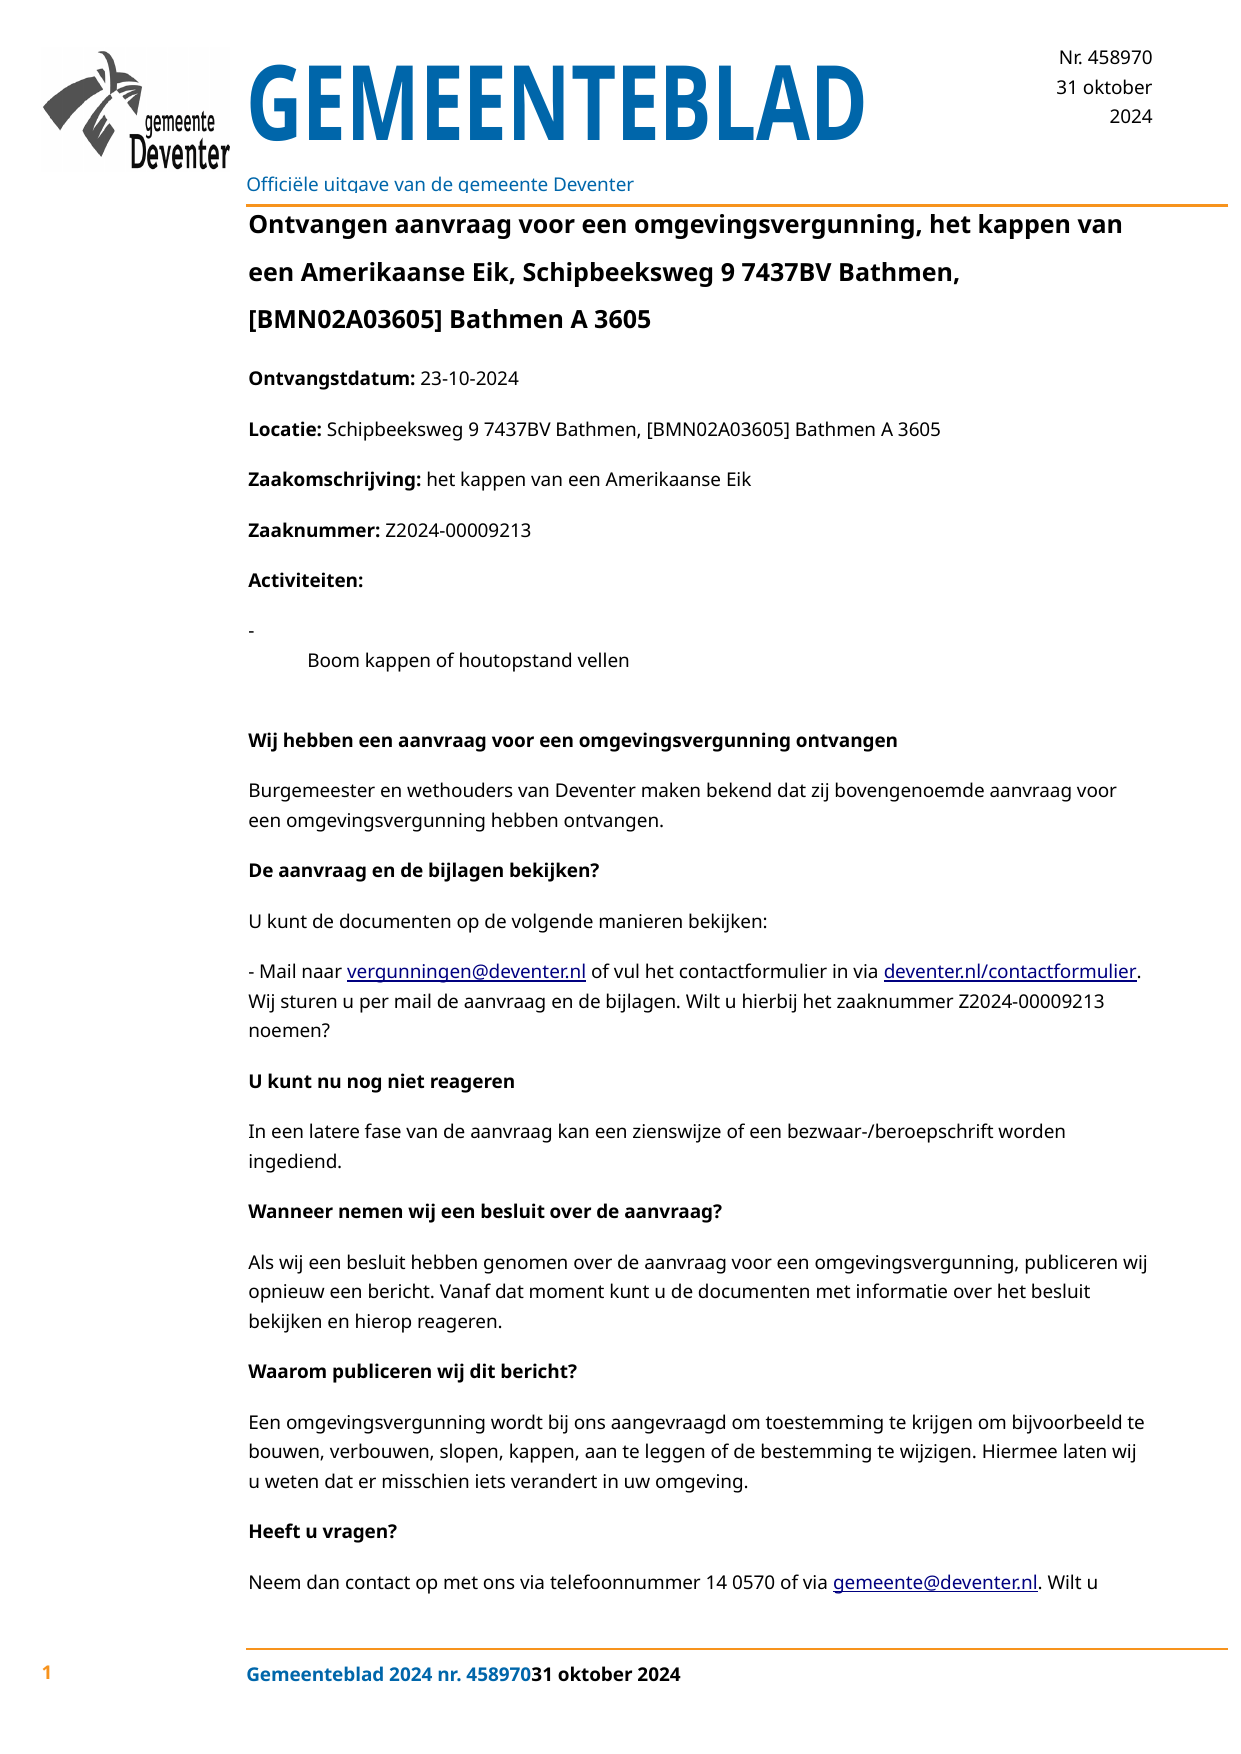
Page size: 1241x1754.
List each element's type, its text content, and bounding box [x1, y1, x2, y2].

text Waarom publiceren wij dit bericht? [248, 1358, 1152, 1384]
text Zaaknummer: Z2024-00009213 [248, 517, 1152, 542]
text Wanneer nemen wij een besluit over de aanvraag? [248, 1198, 1152, 1224]
text Activiteiten: [248, 567, 1152, 593]
text U kunt de documenten op de volgende manieren bekijken: [248, 908, 1152, 934]
text Als wij een besluit hebben genomen over de aanvraag voor een omgevingsvergunning, publiceren wij opnieuw een bericht. Vanaf dat moment kunt u de documenten met informatie over het besluit bekijken en hierop reageren. [248, 1249, 1152, 1334]
text Ontvangstdatum: 23-10-2024 [248, 366, 1152, 391]
list Boom kappen of houtopstand vellen [248, 647, 1152, 673]
text In een latere fase van de aanvraag kan een zienswijze of een bezwaar-/beroepschrift worden ingediend. [248, 1118, 1152, 1174]
text De aanvraag en de bijlagen bekijken? [248, 858, 1152, 883]
picture [41, 47, 231, 172]
text Neem dan contact op met ons via telefoonnummer 14 0570 of via gemeente@deventer.nl. Wilt u [248, 1569, 1152, 1594]
text Heeft u vragen? [248, 1518, 1152, 1544]
text - Mail naar vergunningen@deventer.nl of vul het contactformulier in via deventer.nl/contactformulier. Wij sturen u per mail de aanvraag en de bijlagen. Wilt u hierbij het zaaknummer Z2024-00009213 noemen? [248, 958, 1152, 1043]
text Ontvangen aanvraag voor een omgevingsvergunning, het kappen van een Amerikaanse Eik, Schipbeeksweg 9 7437BV Bathmen, [BMN02A03605] Bathmen A 3605 [248, 207, 1152, 336]
text U kunt nu nog niet reageren [248, 1068, 1152, 1094]
text Locatie: Schipbeeksweg 9 7437BV Bathmen, [BMN02A03605] Bathmen A 3605 [248, 416, 1152, 442]
text Wij hebben een aanvraag voor een omgevingsvergunning ontvangen [248, 727, 1152, 753]
text Zaakomschrijving: het kappen van een Amerikaanse Eik [248, 466, 1152, 492]
text Een omgevingsvergunning wordt bij ons aangevraagd om toestemming te krijgen om bijvoorbeeld te bouwen, verbouwen, slopen, kappen, aan te leggen of de bestemming te wijzigen. Hiermee laten wij u weten dat er misschien iets verandert in uw omgeving. [248, 1409, 1152, 1494]
text Burgemeester en wethouders van Deventer maken bekend dat zij bovengenoemde aanvraag voor een omgevingsvergunning hebben ontvangen. [248, 778, 1152, 833]
